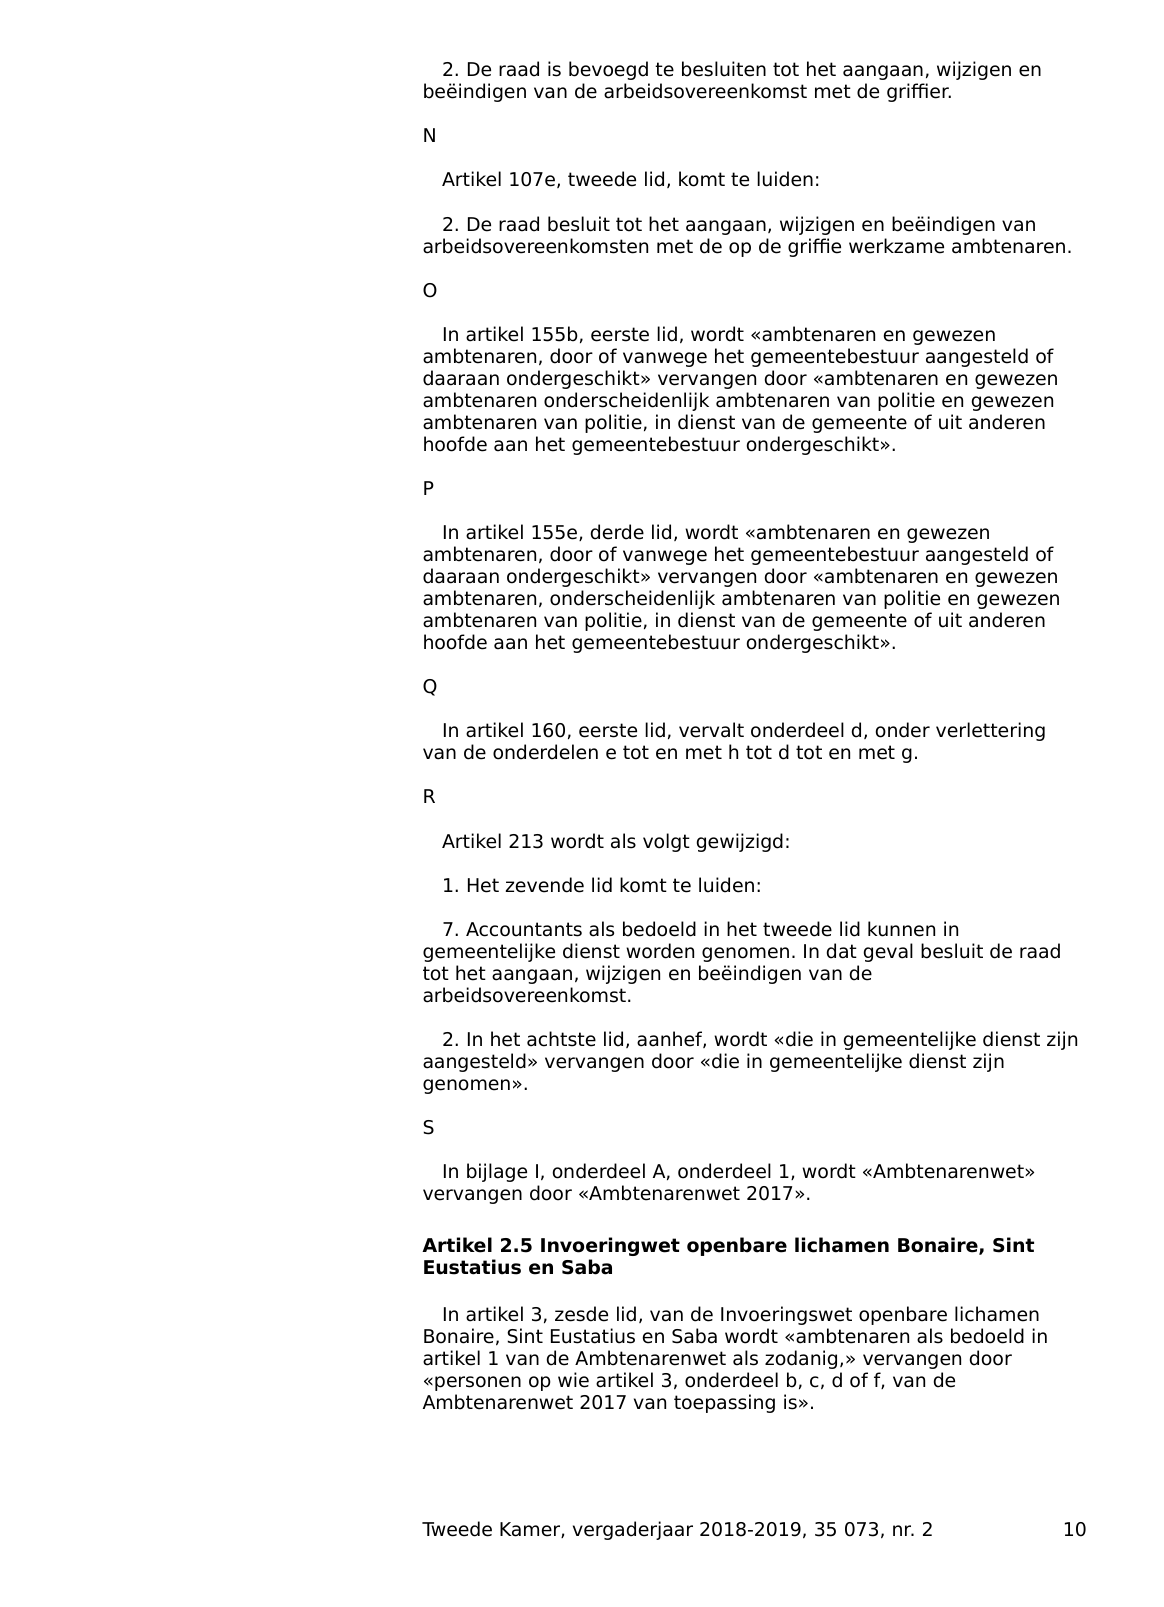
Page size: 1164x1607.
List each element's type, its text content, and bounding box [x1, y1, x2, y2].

text In artikel 155e, derde lid, wordt «ambtenaren en gewezen ambtenaren, door of vanwege het gemeentebestuur aangesteld of daaraan ondergeschikt» vervangen door «ambtenaren en gewezen ambtenaren, onderscheidenlijk ambtenaren van politie en gewezen ambtenaren van politie, in dienst van de gemeente of uit anderen hoofde aan het gemeentebestuur ondergeschikt». [422, 522, 1087, 654]
text Artikel 213 wordt als volgt gewijzigd: [422, 831, 1087, 853]
text 2. De raad besluit tot het aangaan, wijzigen en beëindigen van arbeidsovereenkomsten met de op de griffie werkzame ambtenaren. [422, 213, 1087, 257]
text 2. In het achtste lid, aanhef, wordt «die in gemeentelijke dienst zijn aangesteld» vervangen door «die in gemeentelijke dienst zijn genomen». [422, 1029, 1087, 1095]
text P [422, 478, 1087, 500]
text 1. Het zevende lid komt te luiden: [422, 875, 1087, 897]
text S [422, 1117, 1087, 1139]
text Artikel 107e, tweede lid, komt te luiden: [422, 169, 1087, 191]
text Q [422, 676, 1087, 698]
text 2. De raad is bevoegd te besluiten tot het aangaan, wijzigen en beëindigen van de arbeidsovereenkomst met de griffier. [422, 59, 1087, 103]
text R [422, 786, 1087, 808]
text 7. Accountants als bedoeld in het tweede lid kunnen in gemeentelijke dienst worden genomen. In dat geval besluit de raad tot het aangaan, wijzigen en beëindigen van de arbeidsovereenkomst. [422, 919, 1087, 1007]
text In bijlage I, onderdeel A, onderdeel 1, wordt «Ambtenarenwet» vervangen door «Ambtenarenwet 2017». [422, 1161, 1087, 1205]
text N [422, 125, 1087, 147]
text O [422, 280, 1087, 302]
text In artikel 3, zesde lid, van de Invoeringswet openbare lichamen Bonaire, Sint Eustatius en Saba wordt «ambtenaren als bedoeld in artikel 1 van de Ambtenarenwet als zodanig,» vervangen door «personen op wie artikel 3, onderdeel b, c, d of f, van de Ambtenarenwet 2017 van toepassing is». [422, 1304, 1087, 1414]
text In artikel 160, eerste lid, vervalt onderdeel d, onder verlettering van de onderdelen e tot en met h tot d tot en met g. [422, 720, 1087, 764]
subtitle Artikel 2.5 Invoeringwet openbare lichamen Bonaire, Sint Eustatius en Saba [422, 1235, 1087, 1279]
text In artikel 155b, eerste lid, wordt «ambtenaren en gewezen ambtenaren, door of vanwege het gemeentebestuur aangesteld of daaraan ondergeschikt» vervangen door «ambtenaren en gewezen ambtenaren onderscheidenlijk ambtenaren van politie en gewezen ambtenaren van politie, in dienst van de gemeente of uit anderen hoofde aan het gemeentebestuur ondergeschikt». [422, 324, 1087, 456]
